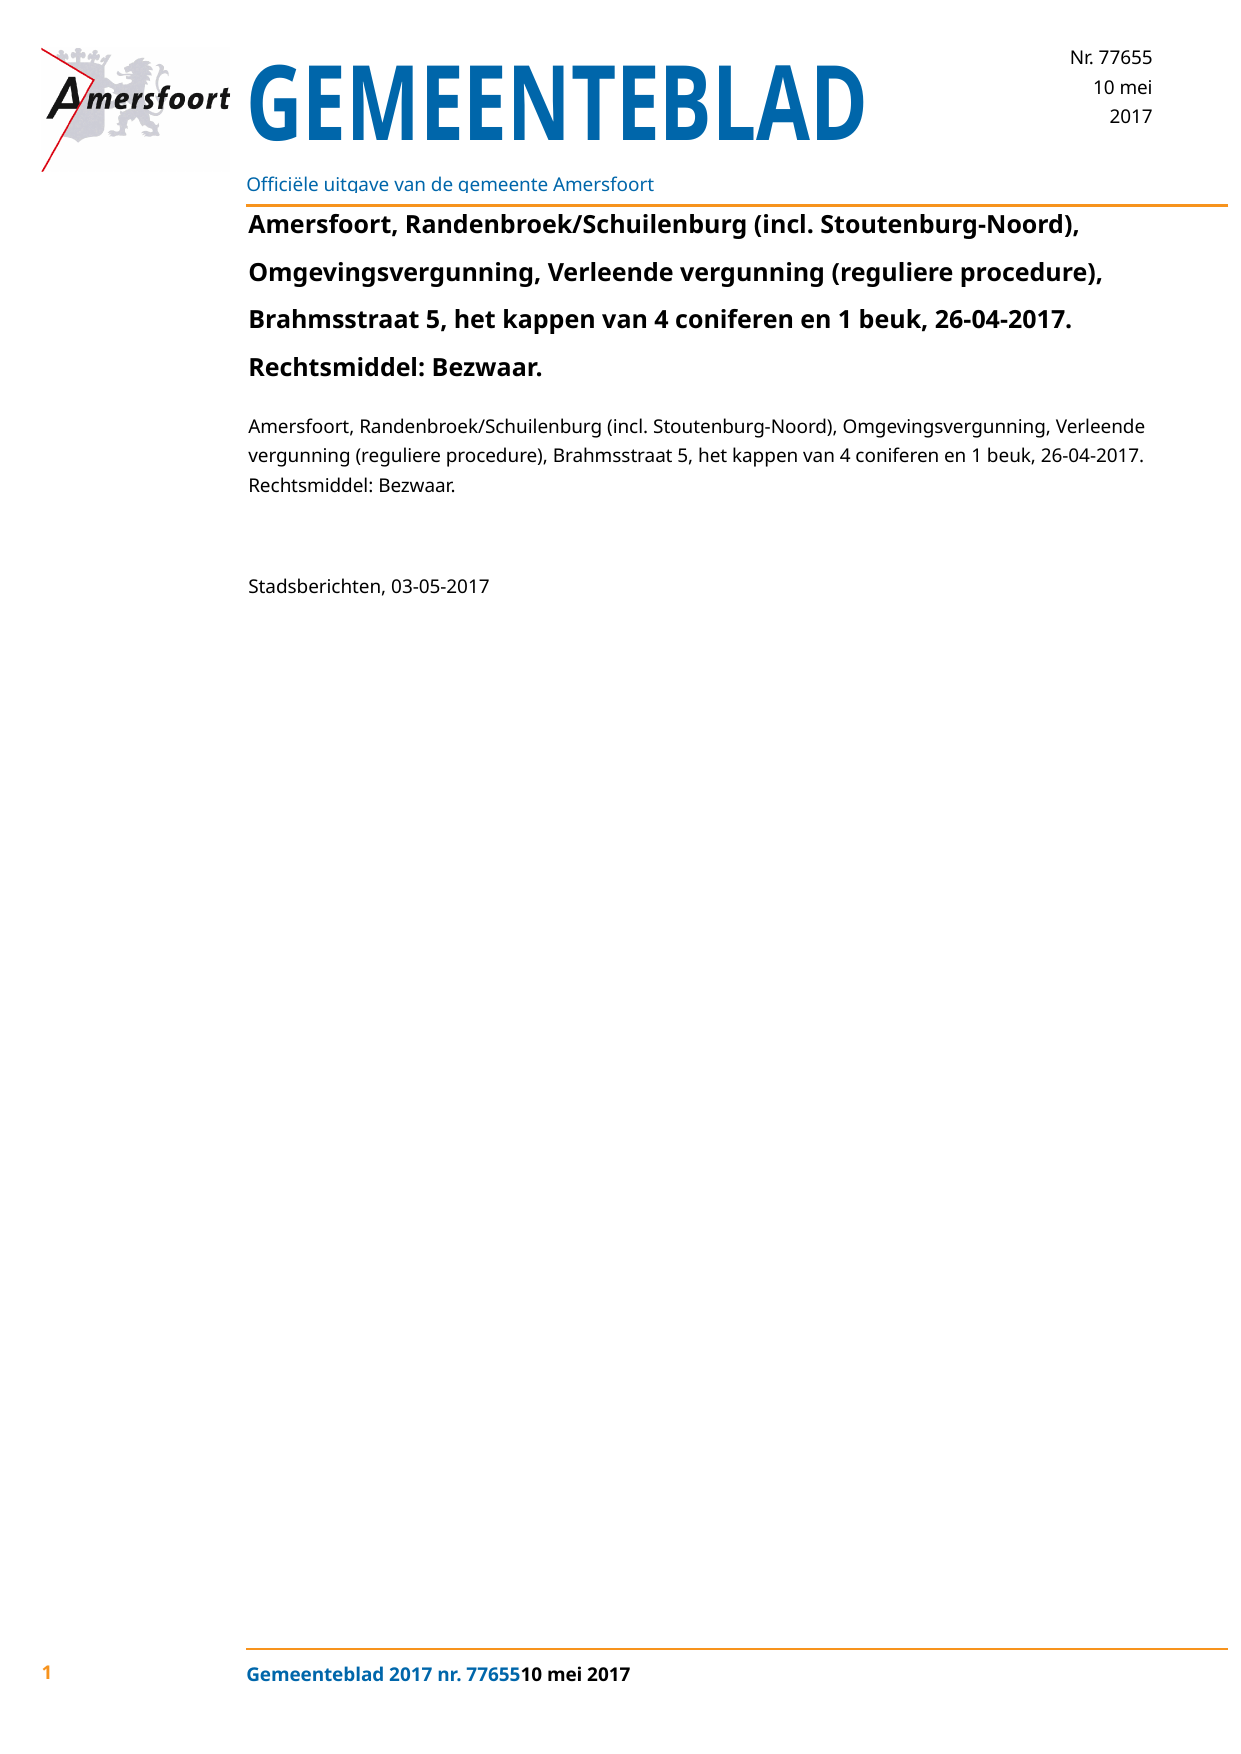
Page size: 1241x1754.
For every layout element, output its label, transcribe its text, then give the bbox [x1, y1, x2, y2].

text Amersfoort, Randenbroek/Schuilenburg (incl. Stoutenburg-Noord), Omgevingsvergunning, Verleende vergunning (reguliere procedure), Brahmsstraat 5, het kappen van 4 coniferen en 1 beuk, 26-04-2017. Rechtsmiddel: Bezwaar. [248, 413, 1152, 498]
text Stadsberichten, 03-05-2017 [248, 573, 1152, 599]
picture [41, 47, 231, 172]
text Amersfoort, Randenbroek/Schuilenburg (incl. Stoutenburg-Noord), Omgevingsvergunning, Verleende vergunning (reguliere procedure), Brahmsstraat 5, het kappen van 4 coniferen en 1 beuk, 26-04-2017. Rechtsmiddel: Bezwaar. [248, 207, 1152, 384]
